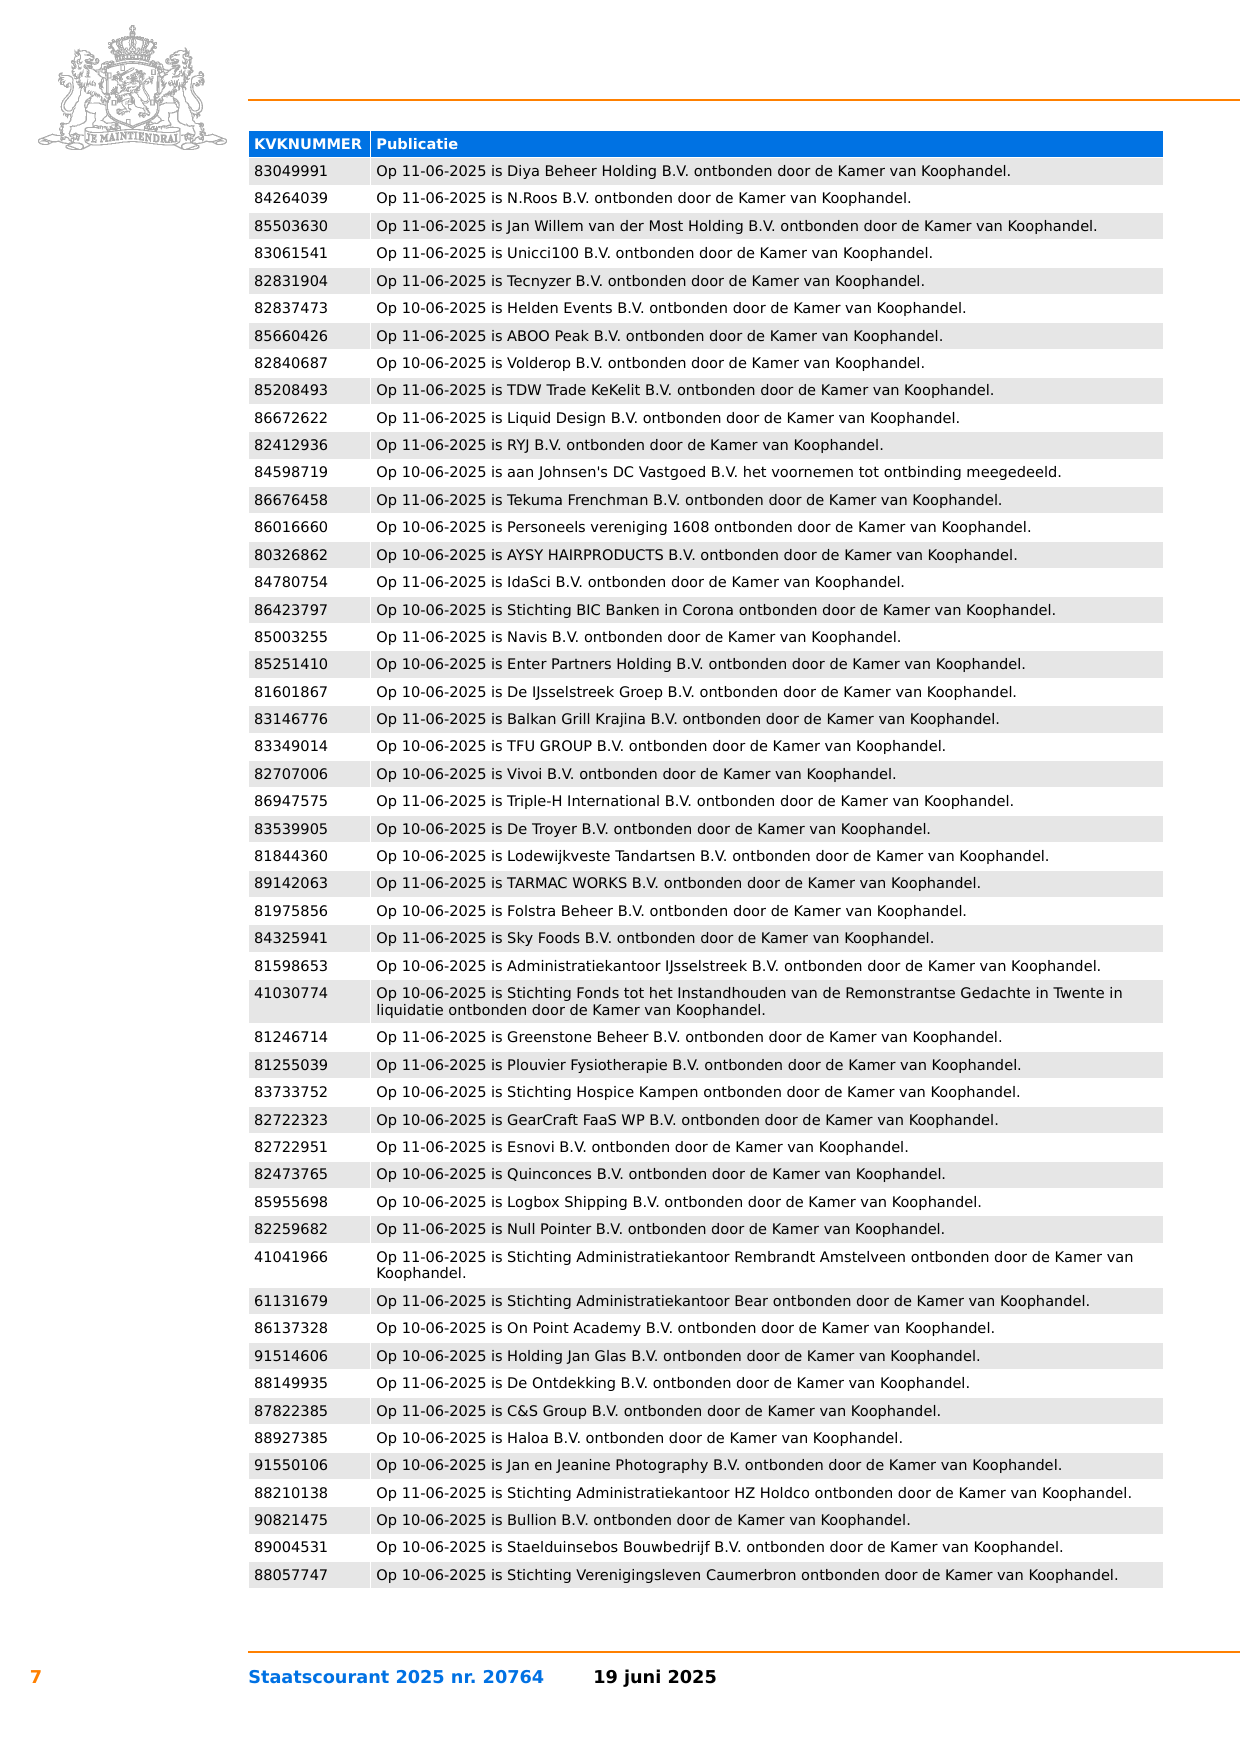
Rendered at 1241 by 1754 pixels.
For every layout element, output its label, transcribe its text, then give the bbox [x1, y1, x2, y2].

table_cell Op 11-06-2025 is Greenstone Beheer B.V. ontbonden door de Kamer van Koophandel. [371, 1025, 1163, 1051]
table_cell 41030774 [249, 980, 370, 1023]
table_cell Op 10-06-2025 is Enter Partners Holding B.V. ontbonden door de Kamer van Koophandel. [371, 651, 1163, 678]
table_cell 83061541 [249, 241, 370, 267]
table_cell 83733752 [249, 1079, 370, 1106]
table_cell Op 10-06-2025 is Quinconces B.V. ontbonden door de Kamer van Koophandel. [371, 1162, 1163, 1188]
table_cell Op 11-06-2025 is Tekuma Frenchman B.V. ontbonden door de Kamer van Koophandel. [371, 487, 1163, 513]
picture [38, 25, 227, 150]
table_cell Op 10-06-2025 is Haloa B.V. ontbonden door de Kamer van Koophandel. [371, 1425, 1163, 1451]
table_cell Op 10-06-2025 is Stichting Fonds tot het Instandhouden van de Remonstrantse Gedachte in Twente in liquidatie ontbonden door de Kamer van Koophandel. [371, 980, 1163, 1023]
table_cell 82722323 [249, 1107, 370, 1133]
table_cell 85251410 [249, 651, 370, 678]
table_cell Op 11-06-2025 is ABOO Peak B.V. ontbonden door de Kamer van Koophandel. [371, 323, 1163, 349]
table_cell 61131679 [249, 1288, 370, 1314]
table_cell 85003255 [249, 624, 370, 650]
table_cell Op 10-06-2025 is Holding Jan Glas B.V. ontbonden door de Kamer van Koophandel. [371, 1343, 1163, 1369]
table_cell 80326862 [249, 542, 370, 568]
table_cell Op 11-06-2025 is Esnovi B.V. ontbonden door de Kamer van Koophandel. [371, 1134, 1163, 1161]
table_cell 85955698 [249, 1189, 370, 1215]
table_cell 81975856 [249, 898, 370, 924]
table_cell Op 10-06-2025 is Stichting Verenigingsleven Caumerbron ontbonden door de Kamer van Koophandel. [371, 1562, 1163, 1588]
table_cell Op 11-06-2025 is Plouvier Fysiotherapie B.V. ontbonden door de Kamer van Koophandel. [371, 1052, 1163, 1078]
table_cell 82831904 [249, 268, 370, 294]
table_cell 83146776 [249, 706, 370, 733]
table_cell 91550106 [249, 1453, 370, 1479]
table_cell 82412936 [249, 432, 370, 459]
table_cell 82840687 [249, 350, 370, 376]
table_cell Op 10-06-2025 is On Point Academy B.V. ontbonden door de Kamer van Koophandel. [371, 1316, 1163, 1342]
table_cell Op 11-06-2025 is N.Roos B.V. ontbonden door de Kamer van Koophandel. [371, 186, 1163, 212]
table_cell 82837473 [249, 295, 370, 322]
table_cell 87822385 [249, 1398, 370, 1424]
table_cell Op 11-06-2025 is Triple-H International B.V. ontbonden door de Kamer van Koophandel. [371, 789, 1163, 815]
table_cell Op 10-06-2025 is Vivoi B.V. ontbonden door de Kamer van Koophandel. [371, 761, 1163, 787]
table_cell 86947575 [249, 789, 370, 815]
table_cell Op 10-06-2025 is GearCraft FaaS WP B.V. ontbonden door de Kamer van Koophandel. [371, 1107, 1163, 1133]
table_cell Op 11-06-2025 is Sky Foods B.V. ontbonden door de Kamer van Koophandel. [371, 925, 1163, 952]
table_cell 86672622 [249, 405, 370, 431]
table_cell 88057747 [249, 1562, 370, 1588]
table_cell 88927385 [249, 1425, 370, 1451]
table_cell 83539905 [249, 816, 370, 842]
table_cell 83349014 [249, 734, 370, 760]
table_cell 91514606 [249, 1343, 370, 1369]
table_cell 82722951 [249, 1134, 370, 1161]
table_cell 41041966 [249, 1244, 370, 1287]
table_cell Op 10-06-2025 is aan Johnsen's DC Vastgoed B.V. het voornemen tot ontbinding meegedeeld. [371, 460, 1163, 486]
table_cell 82259682 [249, 1216, 370, 1243]
table_cell Op 11-06-2025 is RYJ B.V. ontbonden door de Kamer van Koophandel. [371, 432, 1163, 459]
table_cell Op 10-06-2025 is Stichting BIC Banken in Corona ontbonden door de Kamer van Koophandel. [371, 597, 1163, 623]
table_cell 82473765 [249, 1162, 370, 1188]
table_cell 81246714 [249, 1025, 370, 1051]
table_cell Op 10-06-2025 is Logbox Shipping B.V. ontbonden door de Kamer van Koophandel. [371, 1189, 1163, 1215]
table_cell Op 11-06-2025 is Stichting Administratiekantoor Bear ontbonden door de Kamer van Koophandel. [371, 1288, 1163, 1314]
table_cell Op 11-06-2025 is Jan Willem van der Most Holding B.V. ontbonden door de Kamer van Koophandel. [371, 213, 1163, 239]
table_cell Op 10-06-2025 is TFU GROUP B.V. ontbonden door de Kamer van Koophandel. [371, 734, 1163, 760]
table_cell Op 10-06-2025 is Administratiekantoor IJsselstreek B.V. ontbonden door de Kamer van Koophandel. [371, 953, 1163, 979]
table_cell 88149935 [249, 1370, 370, 1397]
table_cell Op 10-06-2025 is Personeels vereniging 1608 ontbonden door de Kamer van Koophandel. [371, 515, 1163, 541]
table_cell 84264039 [249, 186, 370, 212]
table_cell Op 10-06-2025 is Jan en Jeanine Photography B.V. ontbonden door de Kamer van Koophandel. [371, 1453, 1163, 1479]
table_cell 81601867 [249, 679, 370, 705]
table_cell Op 11-06-2025 is Unicci100 B.V. ontbonden door de Kamer van Koophandel. [371, 241, 1163, 267]
table_cell Op 10-06-2025 is Staelduinsebos Bouwbedrijf B.V. ontbonden door de Kamer van Koophandel. [371, 1535, 1163, 1561]
table_cell 89004531 [249, 1535, 370, 1561]
table_cell Op 10-06-2025 is Lodewijkveste Tandartsen B.V. ontbonden door de Kamer van Koophandel. [371, 843, 1163, 869]
table_cell Op 10-06-2025 is De Troyer B.V. ontbonden door de Kamer van Koophandel. [371, 816, 1163, 842]
table_cell 89142063 [249, 871, 370, 897]
table_cell Op 10-06-2025 is Folstra Beheer B.V. ontbonden door de Kamer van Koophandel. [371, 898, 1163, 924]
table_cell Op 10-06-2025 is Helden Events B.V. ontbonden door de Kamer van Koophandel. [371, 295, 1163, 322]
table_cell Op 11-06-2025 is Tecnyzer B.V. ontbonden door de Kamer van Koophandel. [371, 268, 1163, 294]
table_cell Op 11-06-2025 is Diya Beheer Holding B.V. ontbonden door de Kamer van Koophandel. [371, 158, 1163, 185]
table_cell Op 11-06-2025 is IdaSci B.V. ontbonden door de Kamer van Koophandel. [371, 569, 1163, 596]
table_cell 83049991 [249, 158, 370, 185]
table_header Publicatie [371, 131, 1163, 157]
table_cell Op 11-06-2025 is Stichting Administratiekantoor Rembrandt Amstelveen ontbonden door de Kamer van Koophandel. [371, 1244, 1163, 1287]
table_cell Op 10-06-2025 is Bullion B.V. ontbonden door de Kamer van Koophandel. [371, 1507, 1163, 1534]
table_cell 88210138 [249, 1480, 370, 1506]
table_cell Op 11-06-2025 is Null Pointer B.V. ontbonden door de Kamer van Koophandel. [371, 1216, 1163, 1243]
table_cell 90821475 [249, 1507, 370, 1534]
table_cell 86676458 [249, 487, 370, 513]
table_cell Op 11-06-2025 is Navis B.V. ontbonden door de Kamer van Koophandel. [371, 624, 1163, 650]
table_header KVKNUMMER [249, 131, 370, 157]
table_cell 85660426 [249, 323, 370, 349]
table_cell 86016660 [249, 515, 370, 541]
table_cell 86423797 [249, 597, 370, 623]
table_cell 81255039 [249, 1052, 370, 1078]
table_cell 84598719 [249, 460, 370, 486]
table_cell Op 11-06-2025 is Balkan Grill Krajina B.V. ontbonden door de Kamer van Koophandel. [371, 706, 1163, 733]
table_cell 82707006 [249, 761, 370, 787]
table_cell Op 10-06-2025 is Volderop B.V. ontbonden door de Kamer van Koophandel. [371, 350, 1163, 376]
table_cell Op 11-06-2025 is TARMAC WORKS B.V. ontbonden door de Kamer van Koophandel. [371, 871, 1163, 897]
table_cell Op 10-06-2025 is AYSY HAIRPRODUCTS B.V. ontbonden door de Kamer van Koophandel. [371, 542, 1163, 568]
table_cell 85208493 [249, 378, 370, 404]
table_cell 81598653 [249, 953, 370, 979]
table_cell Op 11-06-2025 is De Ontdekking B.V. ontbonden door de Kamer van Koophandel. [371, 1370, 1163, 1397]
table_cell 86137328 [249, 1316, 370, 1342]
table_cell 81844360 [249, 843, 370, 869]
table_cell Op 11-06-2025 is Stichting Administratiekantoor HZ Holdco ontbonden door de Kamer van Koophandel. [371, 1480, 1163, 1506]
table_cell Op 11-06-2025 is Liquid Design B.V. ontbonden door de Kamer van Koophandel. [371, 405, 1163, 431]
table_cell 85503630 [249, 213, 370, 239]
table_cell Op 11-06-2025 is TDW Trade KeKelit B.V. ontbonden door de Kamer van Koophandel. [371, 378, 1163, 404]
table_cell Op 11-06-2025 is C&S Group B.V. ontbonden door de Kamer van Koophandel. [371, 1398, 1163, 1424]
table_cell Op 10-06-2025 is Stichting Hospice Kampen ontbonden door de Kamer van Koophandel. [371, 1079, 1163, 1106]
table_cell 84780754 [249, 569, 370, 596]
table_cell Op 10-06-2025 is De IJsselstreek Groep B.V. ontbonden door de Kamer van Koophandel. [371, 679, 1163, 705]
table_cell 84325941 [249, 925, 370, 952]
